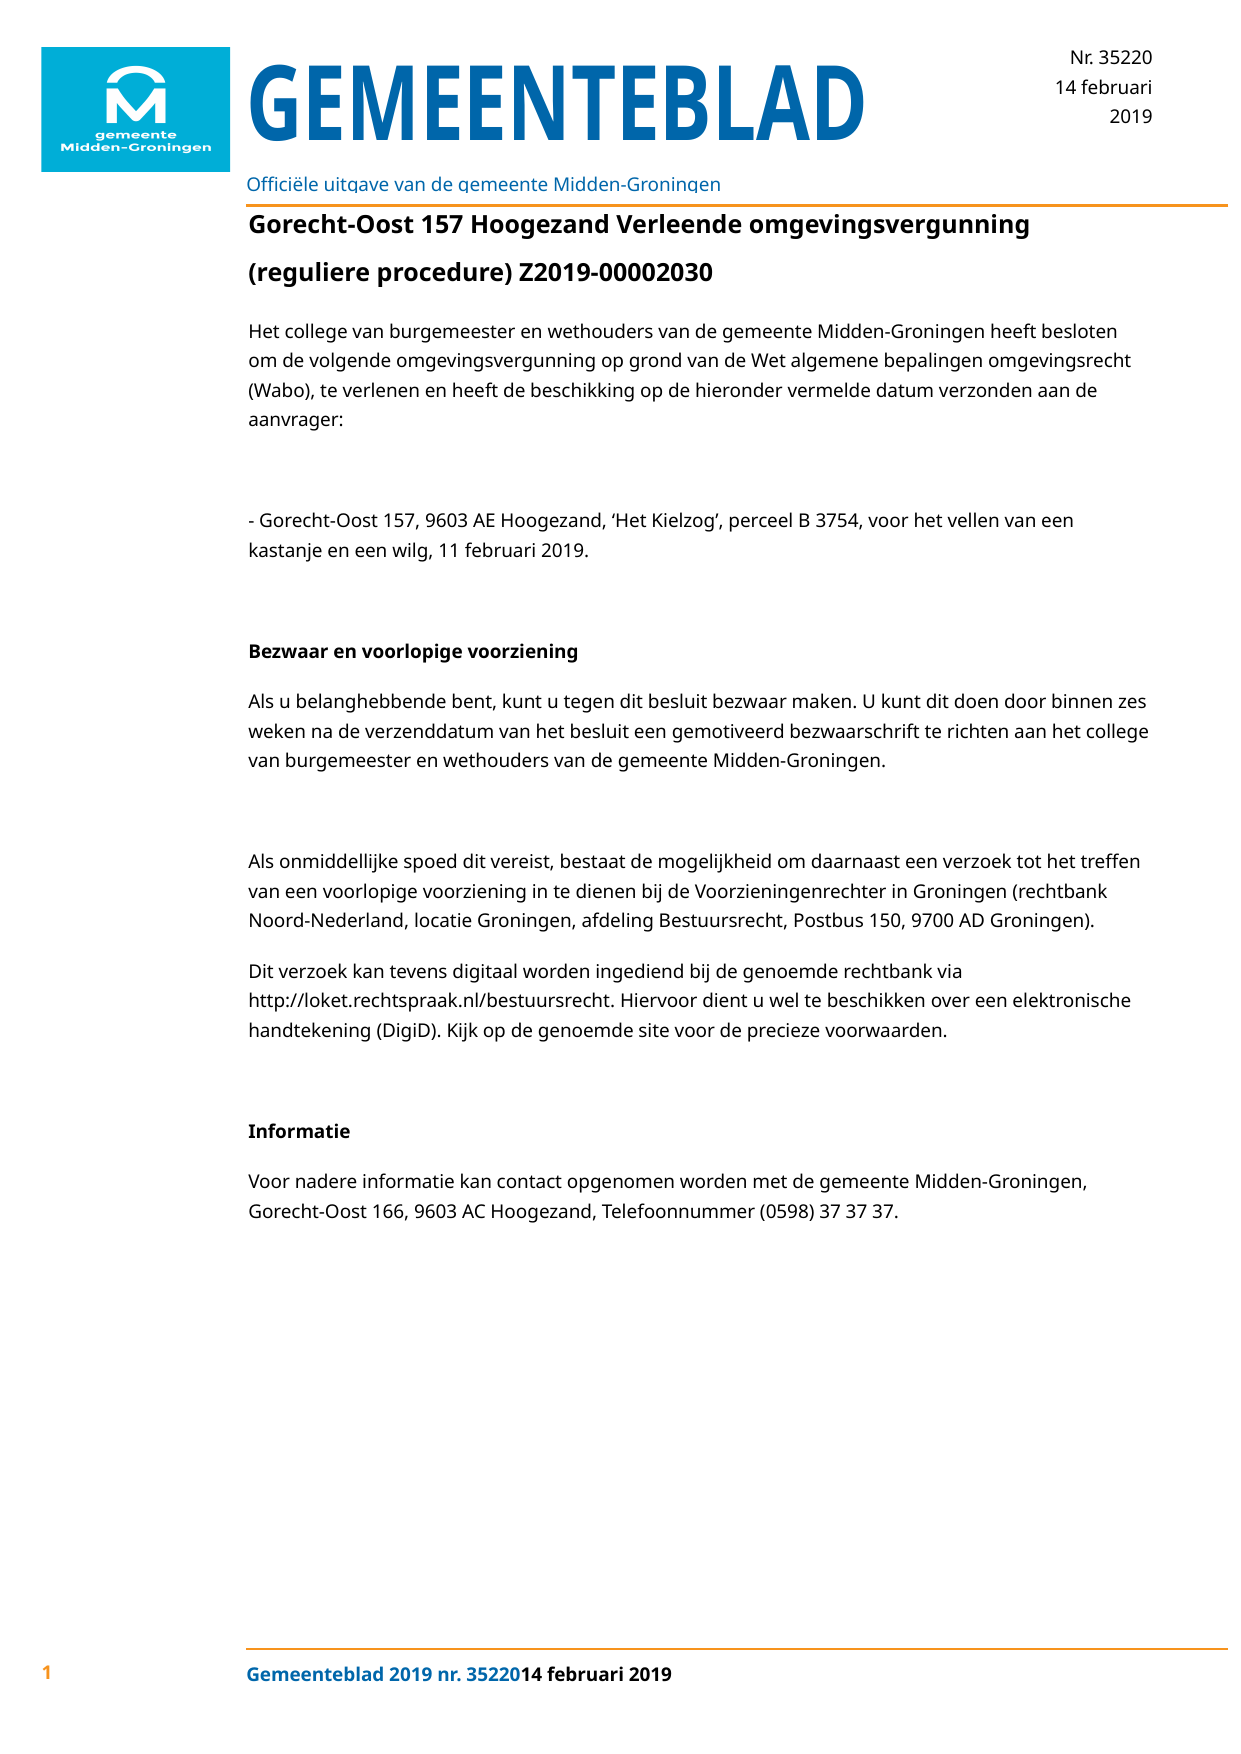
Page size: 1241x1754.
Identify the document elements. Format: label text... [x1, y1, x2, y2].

picture [184, 146, 190, 153]
text Gorecht-Oost 157 Hoogezand Verleende omgevingsvergunning (reguliere procedure) Z2019-00002030 [248, 207, 1152, 288]
text Als u belanghebbende bent, kunt u tegen dit besluit bezwaar maken. U kunt dit doen door binnen zes weken na de verzenddatum van het besluit een gemotiveerd bezwaarschrift te richten aan het college van burgemeester en wethouders van de gemeente Midden-Groningen. [248, 688, 1152, 773]
text Dit verzoek kan tevens digitaal worden ingediend bij de genoemde rechtbank via http://loket.rechtspraak.nl/bestuursrecht. Hiervoor dient u wel te beschikken over een elektronische handtekening (DigiD). Kijk op de genoemde site voor de precieze voorwaarden. [248, 958, 1152, 1043]
text Informatie [248, 1118, 1152, 1144]
picture [108, 66, 164, 82]
text Voor nadere informatie kan contact opgenomen worden met de gemeente Midden-Groningen, Gorecht-Oost 166, 9603 AC Hoogezand, Telefoonnummer (0598) 37 37 37. [248, 1168, 1152, 1224]
text - Gorecht-Oost 157, 9603 AE Hoogezand, ‘Het Kielzog’, perceel B 3754, voor het vellen van een kastanje en een wilg, 11 februari 2019. [248, 507, 1152, 563]
picture [107, 89, 165, 122]
text Het college van burgemeester en wethouders van de gemeente Midden-Groningen heeft besloten om de volgende omgevingsvergunning op grond van de Wet algemene bepalingen omgevingsrecht (Wabo), te verlenen en heeft de beschikking op de hieronder vermelde datum verzonden aan de aanvrager: [248, 318, 1152, 432]
text Als onmiddellijke spoed dit vereist, bestaat de mogelijkheid om daarnaast een verzoek tot het treffen van een voorlopige voorziening in te dienen bij de Voorzieningenrechter in Groningen (rechtbank Noord-Nederland, locatie Groningen, afdeling Bestuursrecht, Postbus 150, 9700 AD Groningen). [248, 848, 1152, 933]
text Bezwaar en voorlopige voorziening [248, 638, 1152, 664]
